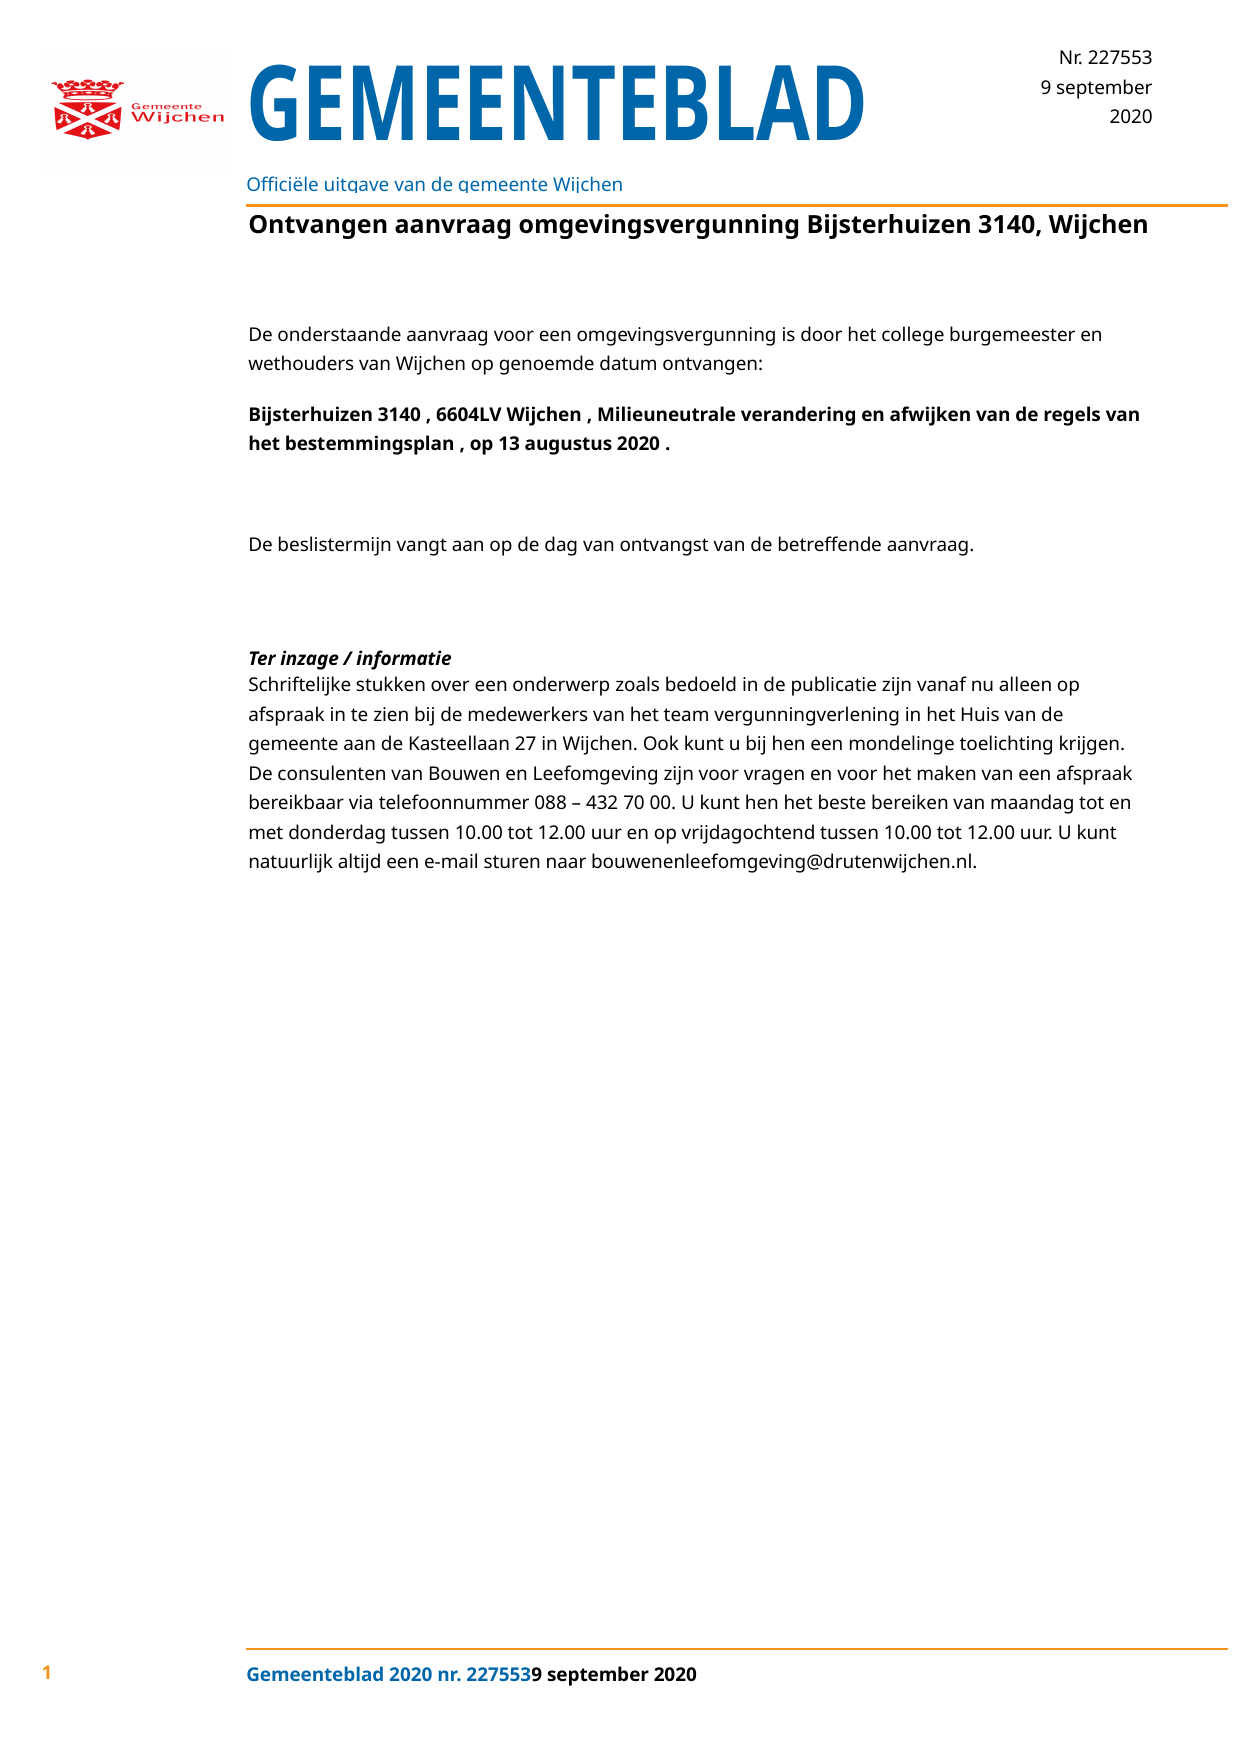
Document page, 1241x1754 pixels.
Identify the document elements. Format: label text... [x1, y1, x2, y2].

text Ontvangen aanvraag omgevingsvergunning Bijsterhuizen 3140, Wijchen [248, 207, 1152, 241]
text De onderstaande aanvraag voor een omgevingsvergunning is door het college burgemeester en wethouders van Wijchen op genoemde datum ontvangen: [248, 321, 1152, 376]
text Bijsterhuizen 3140 , 6604LV Wijchen , Milieuneutrale verandering en afwijken van de regels van het bestemmingsplan , op 13 augustus 2020 . [248, 401, 1152, 456]
text De beslistermijn vangt aan op de dag van ontvangst van de betreffende aanvraag. [248, 531, 1152, 557]
picture [41, 47, 231, 172]
text Schriftelijke stukken over een onderwerp zoals bedoeld in de publicatie zijn vanaf nu alleen op afspraak in te zien bij de medewerkers van het team vergunningverlening in het Huis van de gemeente aan de Kasteellaan 27 in Wijchen. Ook kunt u bij hen een mondelinge toelichting krijgen. De consulenten van Bouwen en Leefomgeving zijn voor vragen en voor het maken van een afspraak bereikbaar via telefoonnummer 088 – 432 70 00. U kunt hen het beste bereiken van maandag tot en met donderdag tussen 10.00 tot 12.00 uur en op vrijdagochtend tussen 10.00 tot 12.00 uur. U kunt natuurlijk altijd een e-mail sturen naar bouwenenleefomgeving@drutenwijchen.nl. [248, 671, 1152, 874]
text Ter inzage / informatie [248, 646, 1152, 671]
